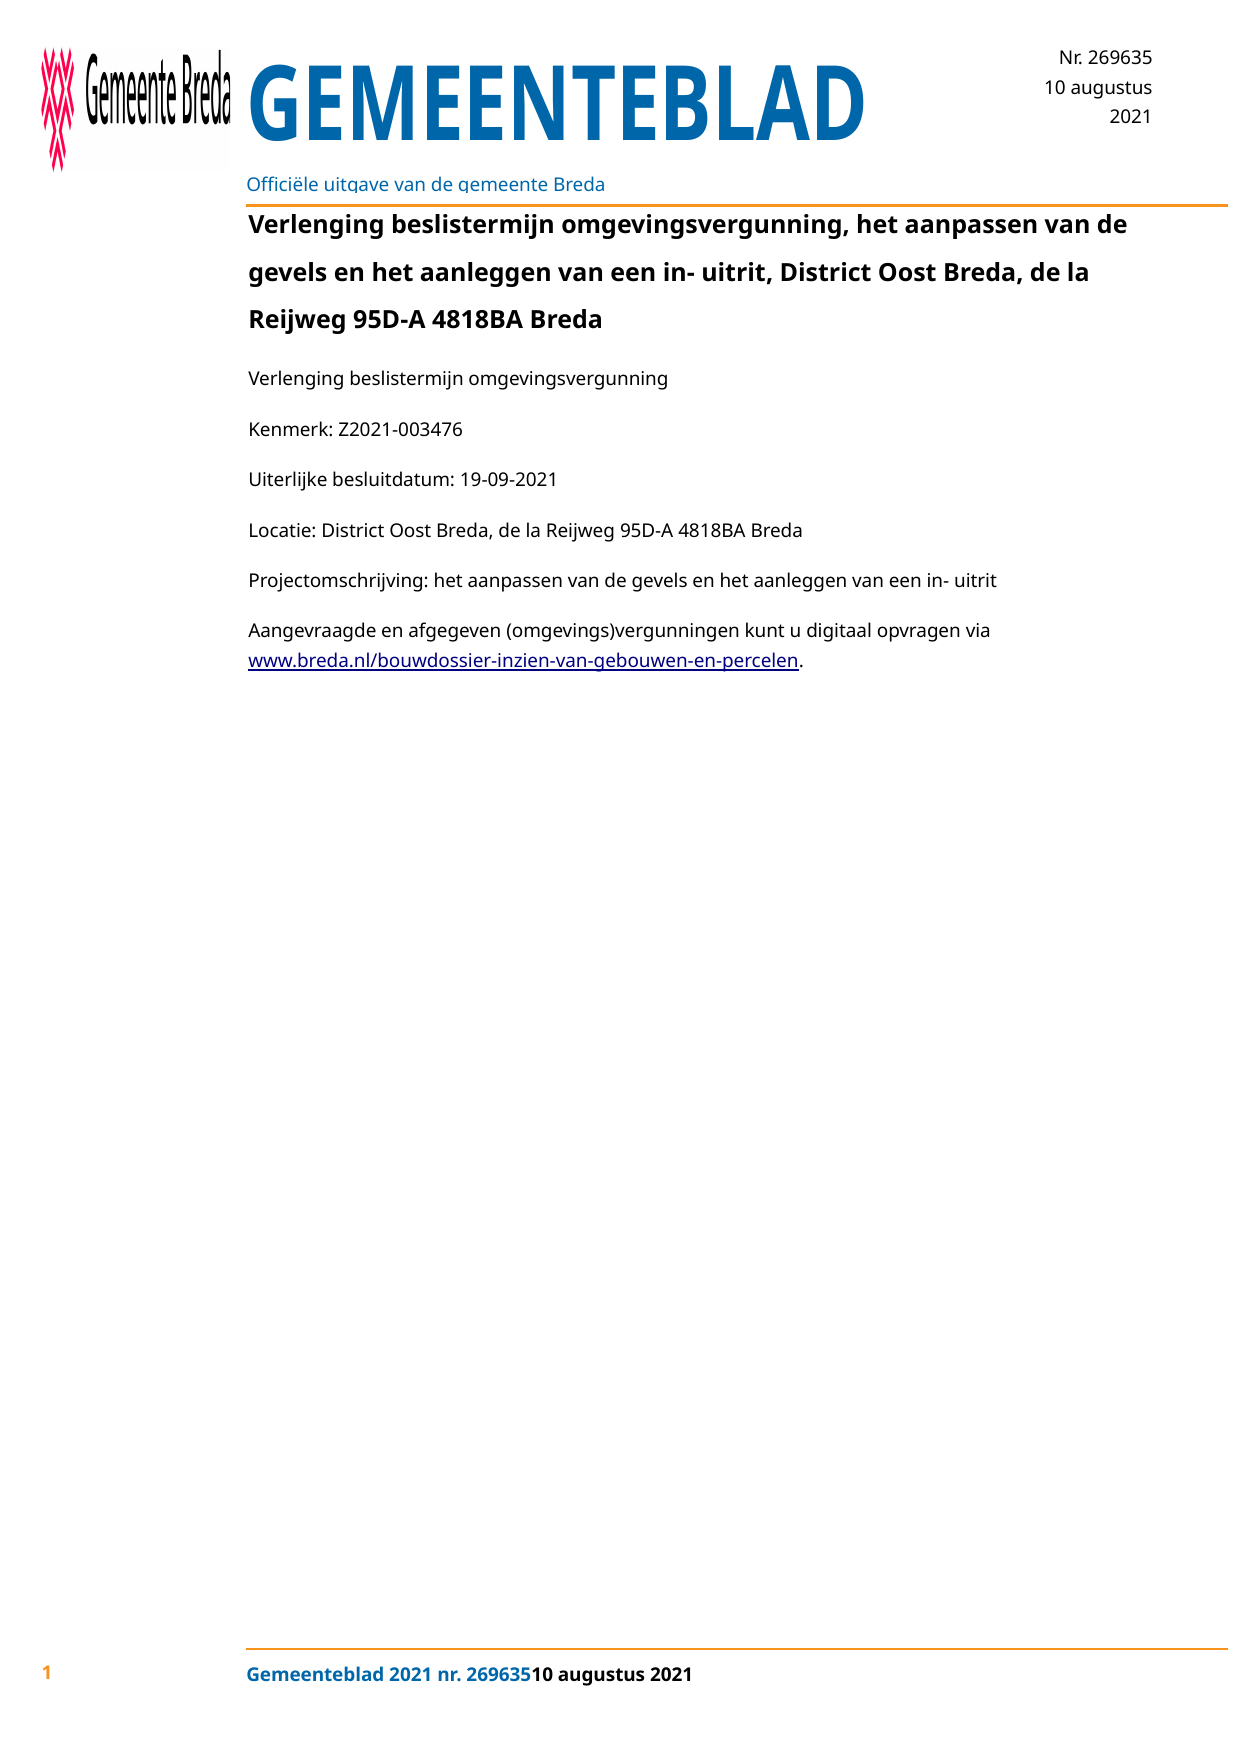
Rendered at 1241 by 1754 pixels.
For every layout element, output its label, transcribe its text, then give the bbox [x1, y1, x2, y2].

picture [41, 47, 231, 172]
text Aangevraagde en afgegeven (omgevings)vergunningen kunt u digitaal opvragen via www.breda.nl/bouwdossier-inzien-van-gebouwen-en-percelen. [248, 618, 1152, 673]
text Verlenging beslistermijn omgevingsvergunning [248, 366, 1152, 391]
text Locatie: District Oost Breda, de la Reijweg 95D-A 4818BA Breda [248, 517, 1152, 542]
text Projectomschrijving: het aanpassen van de gevels en het aanleggen van een in- uitrit [248, 567, 1152, 593]
text Verlenging beslistermijn omgevingsvergunning, het aanpassen van de gevels en het aanleggen van een in- uitrit, District Oost Breda, de la Reijweg 95D-A 4818BA Breda [248, 207, 1152, 336]
text Uiterlijke besluitdatum: 19-09-2021 [248, 466, 1152, 492]
text Kenmerk: Z2021-003476 [248, 416, 1152, 442]
